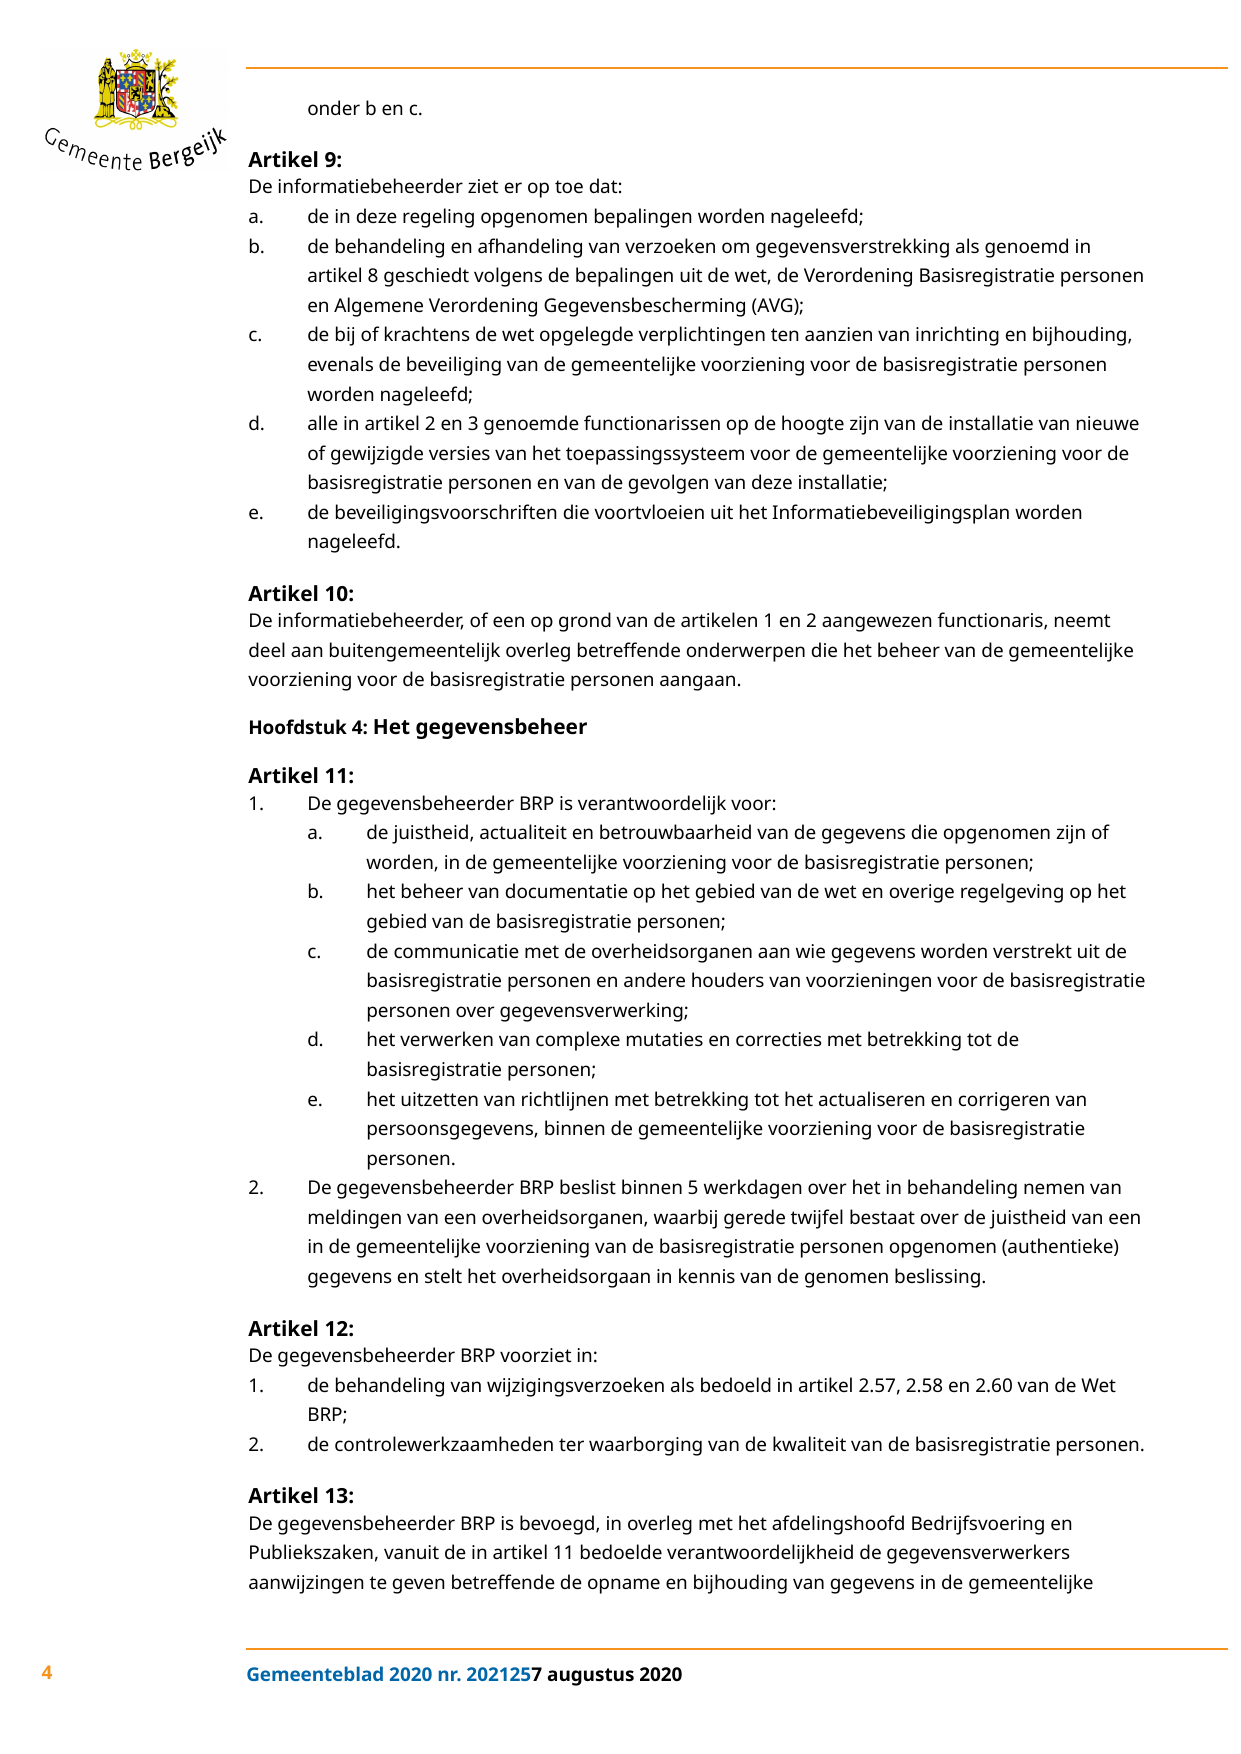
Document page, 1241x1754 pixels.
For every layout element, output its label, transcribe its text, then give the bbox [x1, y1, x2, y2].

list de bij of krachtens de wet opgelegde verplichtingen ten aanzien van inrichting en bijhouding, evenals de beveiliging van de gemeentelijke voorziening voor de basisregistratie personen worden nageleefd; [248, 322, 1152, 406]
text Artikel 13: [248, 1481, 1152, 1510]
list De gegevensbeheerder BRP beslist binnen 5 werkdagen over het in behandeling nemen van meldingen van een overheidsorganen, waarbij gerede twijfel bestaat over de juistheid van een in de gemeentelijke voorziening van de basisregistratie personen opgenomen (authentieke) gegevens en stelt het overheidsorgaan in kennis van de genomen beslissing. [248, 1174, 1152, 1289]
list de beveiligingsvoorschriften die voortvloeien uit het Informatiebeveiligingsplan worden nageleefd. [248, 499, 1152, 554]
list het verwerken van complexe mutaties en correcties met betrekking tot de basisregistratie personen; [307, 1027, 1152, 1082]
text Hoofdstuk 4: Het gegevensbeheer [248, 712, 1152, 741]
text De informatiebeheerder ziet er op toe dat: [248, 174, 1152, 199]
list de juistheid, actualiteit en betrouwbaarheid van de gegevens die opgenomen zijn of worden, in de gemeentelijke voorziening voor de basisregistratie personen; [307, 819, 1152, 875]
list De gegevensbeheerder BRP is verantwoordelijk voor: [248, 790, 1152, 816]
list onder b en c. [248, 95, 1152, 121]
list het beheer van documentatie op het gebied van de wet en overige regelgeving op het gebied van de basisregistratie personen; [307, 879, 1152, 934]
list alle in artikel 2 en 3 genoemde functionarissen op de hoogte zijn van de installatie van nieuwe of gewijzigde versies van het toepassingssysteem voor de gemeentelijke voorziening voor de basisregistratie personen en van de gevolgen van deze installatie; [248, 410, 1152, 495]
list de behandeling van wijzigingsverzoeken als bedoeld in artikel 2.57, 2.58 en 2.60 van de Wet BRP; [248, 1372, 1152, 1427]
picture [41, 47, 231, 172]
list de behandeling en afhandeling van verzoeken om gegevensverstrekking als genoemd in artikel 8 geschiedt volgens de bepalingen uit de wet, de Verordening Basisregistratie personen en Algemene Verordening Gegevensbescherming (AVG); [248, 233, 1152, 318]
text Artikel 9: [248, 145, 1152, 174]
list de communicatie met de overheidsorganen aan wie gegevens worden verstrekt uit de basisregistratie personen en andere houders van voorzieningen voor de basisregistratie personen over gegevensverwerking; [307, 938, 1152, 1023]
text Artikel 11: [248, 762, 1152, 790]
list het uitzetten van richtlijnen met betrekking tot het actualiseren en corrigeren van persoonsgegevens, binnen de gemeentelijke voorziening voor de basisregistratie personen. [307, 1086, 1152, 1171]
text Artikel 10: [248, 579, 1152, 607]
text De informatiebeheerder, of een op grond van de artikelen 1 en 2 aangewezen functionaris, neemt deel aan buitengemeentelijk overleg betreffende onderwerpen die het beheer van de gemeentelijke voorziening voor de basisregistratie personen aangaan. [248, 607, 1152, 692]
text Artikel 12: [248, 1314, 1152, 1342]
text De gegevensbeheerder BRP is bevoegd, in overleg met het afdelingshoofd Bedrijfsvoering en Publiekszaken, vanuit de in artikel 11 bedoelde verantwoordelijkheid de gegevensverwerkers aanwijzingen te geven betreffende de opname en bijhouding van gegevens in de gemeentelijke [248, 1510, 1152, 1595]
text De gegevensbeheerder BRP voorziet in: [248, 1342, 1152, 1368]
list de controlewerkzaamheden ter waarborging van de kwaliteit van de basisregistratie personen. [248, 1431, 1152, 1457]
list de in deze regeling opgenomen bepalingen worden nageleefd; [248, 203, 1152, 229]
